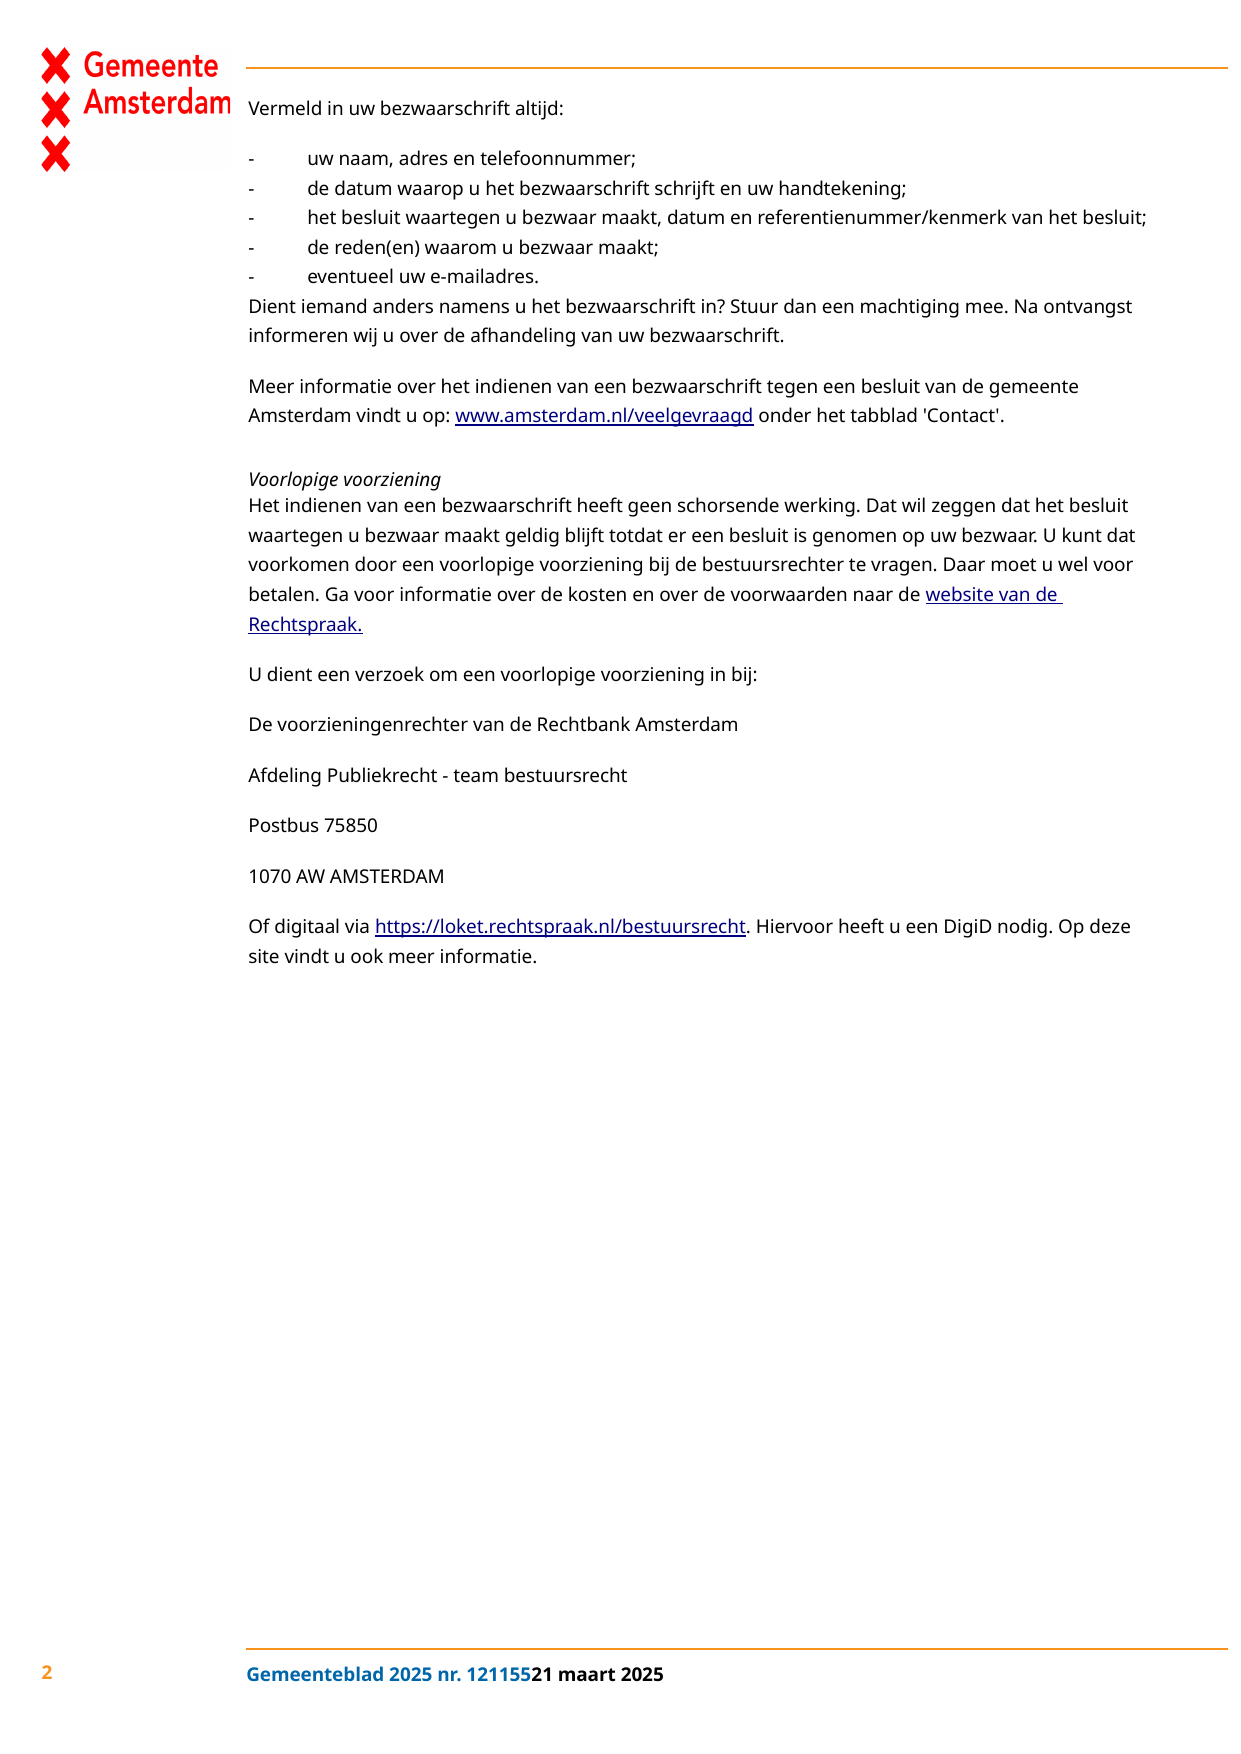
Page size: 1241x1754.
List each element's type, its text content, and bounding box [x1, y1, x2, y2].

text Postbus 75850 [248, 812, 1152, 838]
list het besluit waartegen u bezwaar maakt, datum en referentienummer/kenmerk van het besluit; [248, 204, 1152, 230]
picture [41, 47, 231, 172]
text Het indienen van een bezwaarschrift heeft geen schorsende werking. Dat wil zeggen dat het besluit waartegen u bezwaar maakt geldig blijft totdat er een besluit is genomen op uw bezwaar. U kunt dat voorkomen door een voorlopige voorziening bij de bestuursrechter te vragen. Daar moet u wel voor betalen. Ga voor informatie over de kosten en over de voorwaarden naar de website van de Rechtspraak. [248, 492, 1152, 636]
text De voorzieningenrechter van de Rechtbank Amsterdam [248, 712, 1152, 737]
text Meer informatie over het indienen van een bezwaarschrift tegen een besluit van de gemeente Amsterdam vindt u op: www.amsterdam.nl/veelgevraagd onder het tabblad 'Contact'. [248, 373, 1152, 428]
list de datum waarop u het bezwaarschrift schrijft en uw handtekening; [248, 175, 1152, 201]
text Of digitaal via https://loket.rechtspraak.nl/bestuursrecht. Hiervoor heeft u een DigiD nodig. Op deze site vindt u ook meer informatie. [248, 913, 1152, 968]
text Dient iemand anders namens u het bezwaarschrift in? Stuur dan een machtiging mee. Na ontvangst informeren wij u over de afhandeling van uw bezwaarschrift. [248, 293, 1152, 348]
text 1070 AW AMSTERDAM [248, 863, 1152, 888]
list eventueel uw e-mailadres. [248, 263, 1152, 289]
text Voorlopige voorziening [248, 467, 1152, 492]
text Vermeld in uw bezwaarschrift altijd: [248, 95, 1152, 121]
text U dient een verzoek om een voorlopige voorziening in bij: [248, 661, 1152, 687]
list de reden(en) waarom u bezwaar maakt; [248, 234, 1152, 260]
text Afdeling Publiekrecht - team bestuursrecht [248, 762, 1152, 788]
list uw naam, adres en telefoonnummer; [248, 145, 1152, 171]
